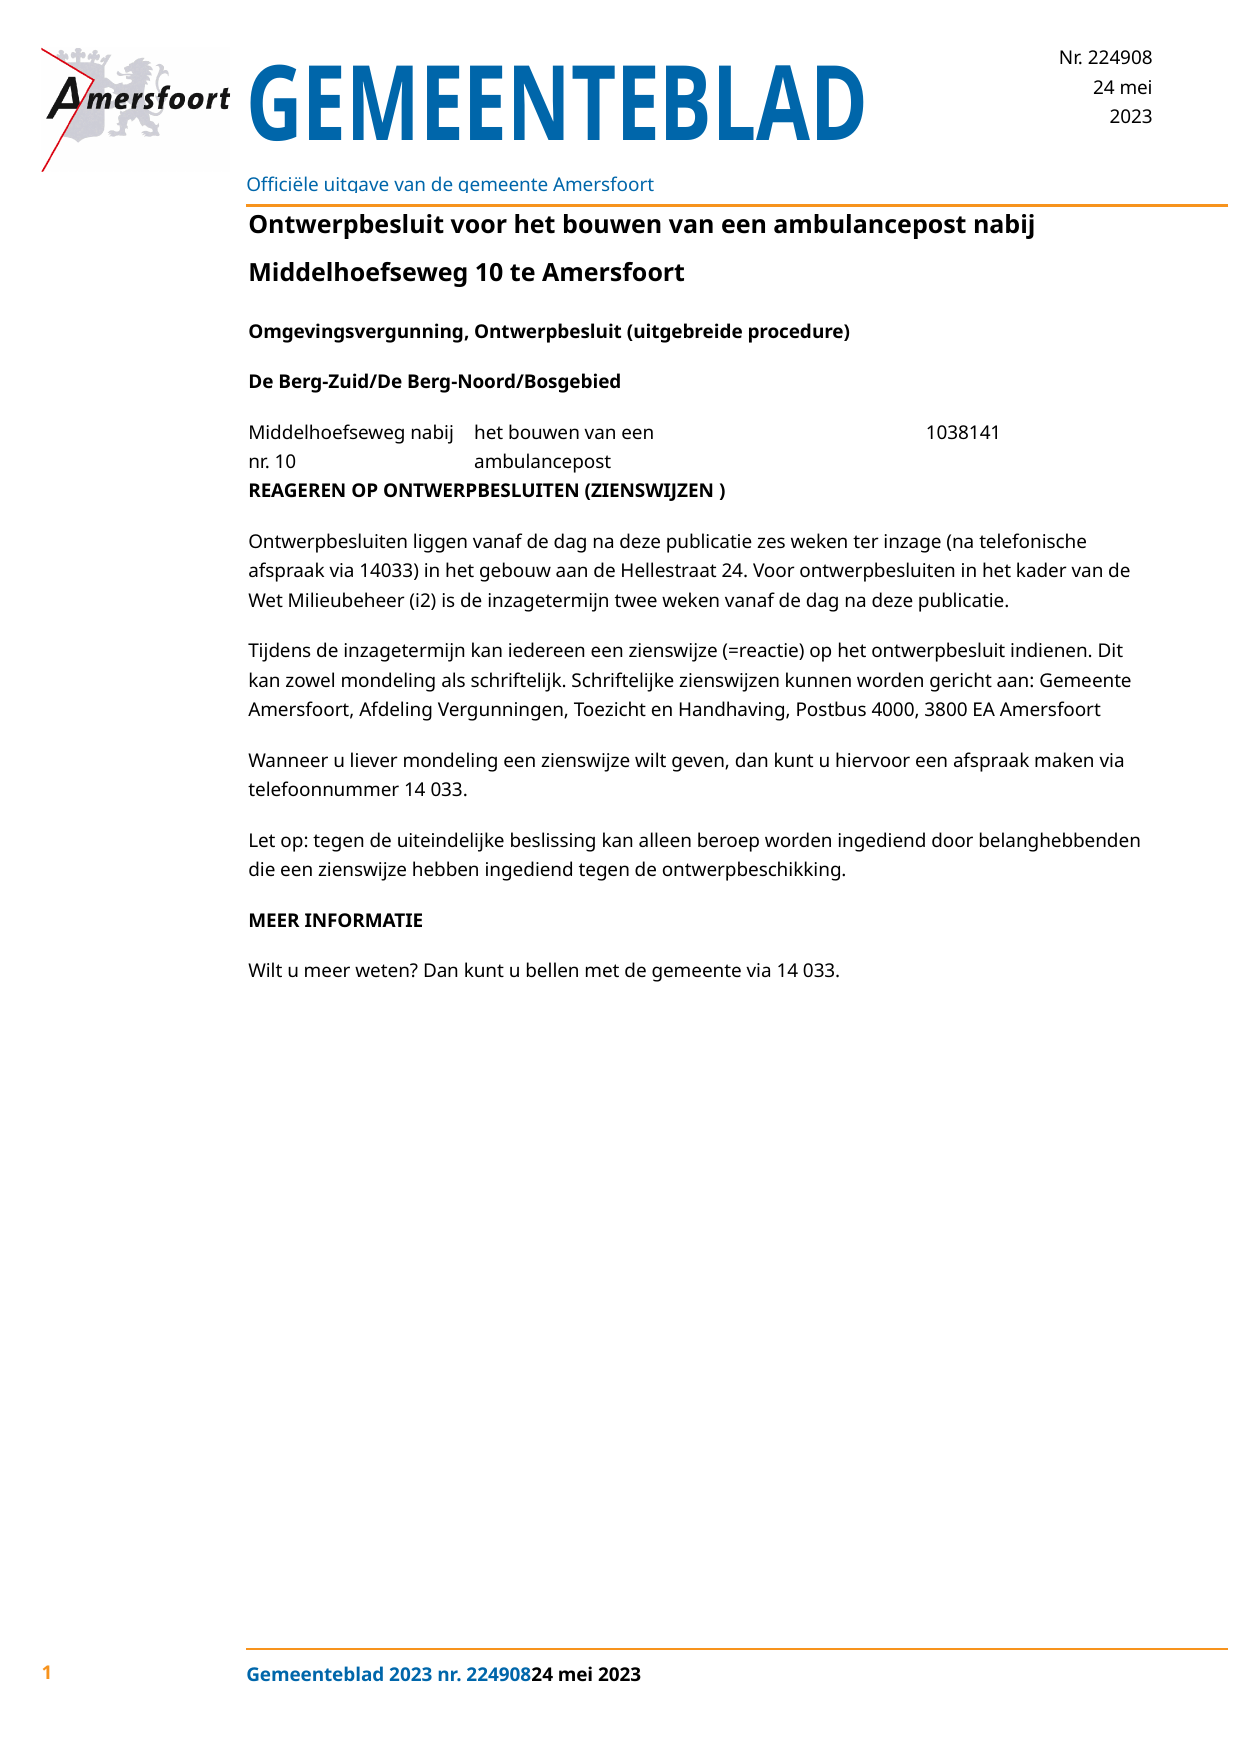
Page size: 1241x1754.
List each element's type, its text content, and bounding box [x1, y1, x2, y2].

text REAGEREN OP ONTWERPBESLUITEN (ZIENSWIJZEN ) [248, 477, 1152, 503]
text Tijdens de inzagetermijn kan iedereen een zienswijze (=reactie) op het ontwerpbesluit indienen. Dit kan zowel mondeling als schriftelijk. Schriftelijke zienswijzen kunnen worden gericht aan: Gemeente Amersfoort, Afdeling Vergunningen, Toezicht en Handhaving, Postbus 4000, 3800 EA Amersfoort [248, 637, 1152, 722]
table_header Middelhoefseweg nabij nr. 10 [248, 419, 474, 474]
table_header [700, 419, 926, 474]
text Omgevingsvergunning, Ontwerpbesluit (uitgebreide procedure) [248, 318, 1152, 344]
text Ontwerpbesluit voor het bouwen van een ambulancepost nabij Middelhoefseweg 10 te Amersfoort [248, 207, 1152, 288]
picture [41, 47, 231, 172]
text Let op: tegen de uiteindelijke beslissing kan alleen beroep worden ingediend door belanghebbenden die een zienswijze hebben ingediend tegen de ontwerpbeschikking. [248, 827, 1152, 882]
table_header 1038141 [926, 419, 1152, 474]
text Wanneer u liever mondeling een zienswijze wilt geven, dan kunt u hiervoor een afspraak maken via telefoonnummer 14 033. [248, 747, 1152, 802]
text De Berg-Zuid/De Berg-Noord/Bosgebied [248, 368, 1152, 394]
text Ontwerpbesluiten liggen vanaf de dag na deze publicatie zes weken ter inzage (na telefonische afspraak via 14033) in het gebouw aan de Hellestraat 24. Voor ontwerpbesluiten in het kader van de Wet Milieubeheer (i2) is de inzagetermijn twee weken vanaf de dag na deze publicatie. [248, 528, 1152, 613]
text MEER INFORMATIE [248, 907, 1152, 933]
table_header het bouwen van een ambulancepost [474, 419, 700, 474]
text Wilt u meer weten? Dan kunt u bellen met de gemeente via 14 033. [248, 957, 1152, 983]
